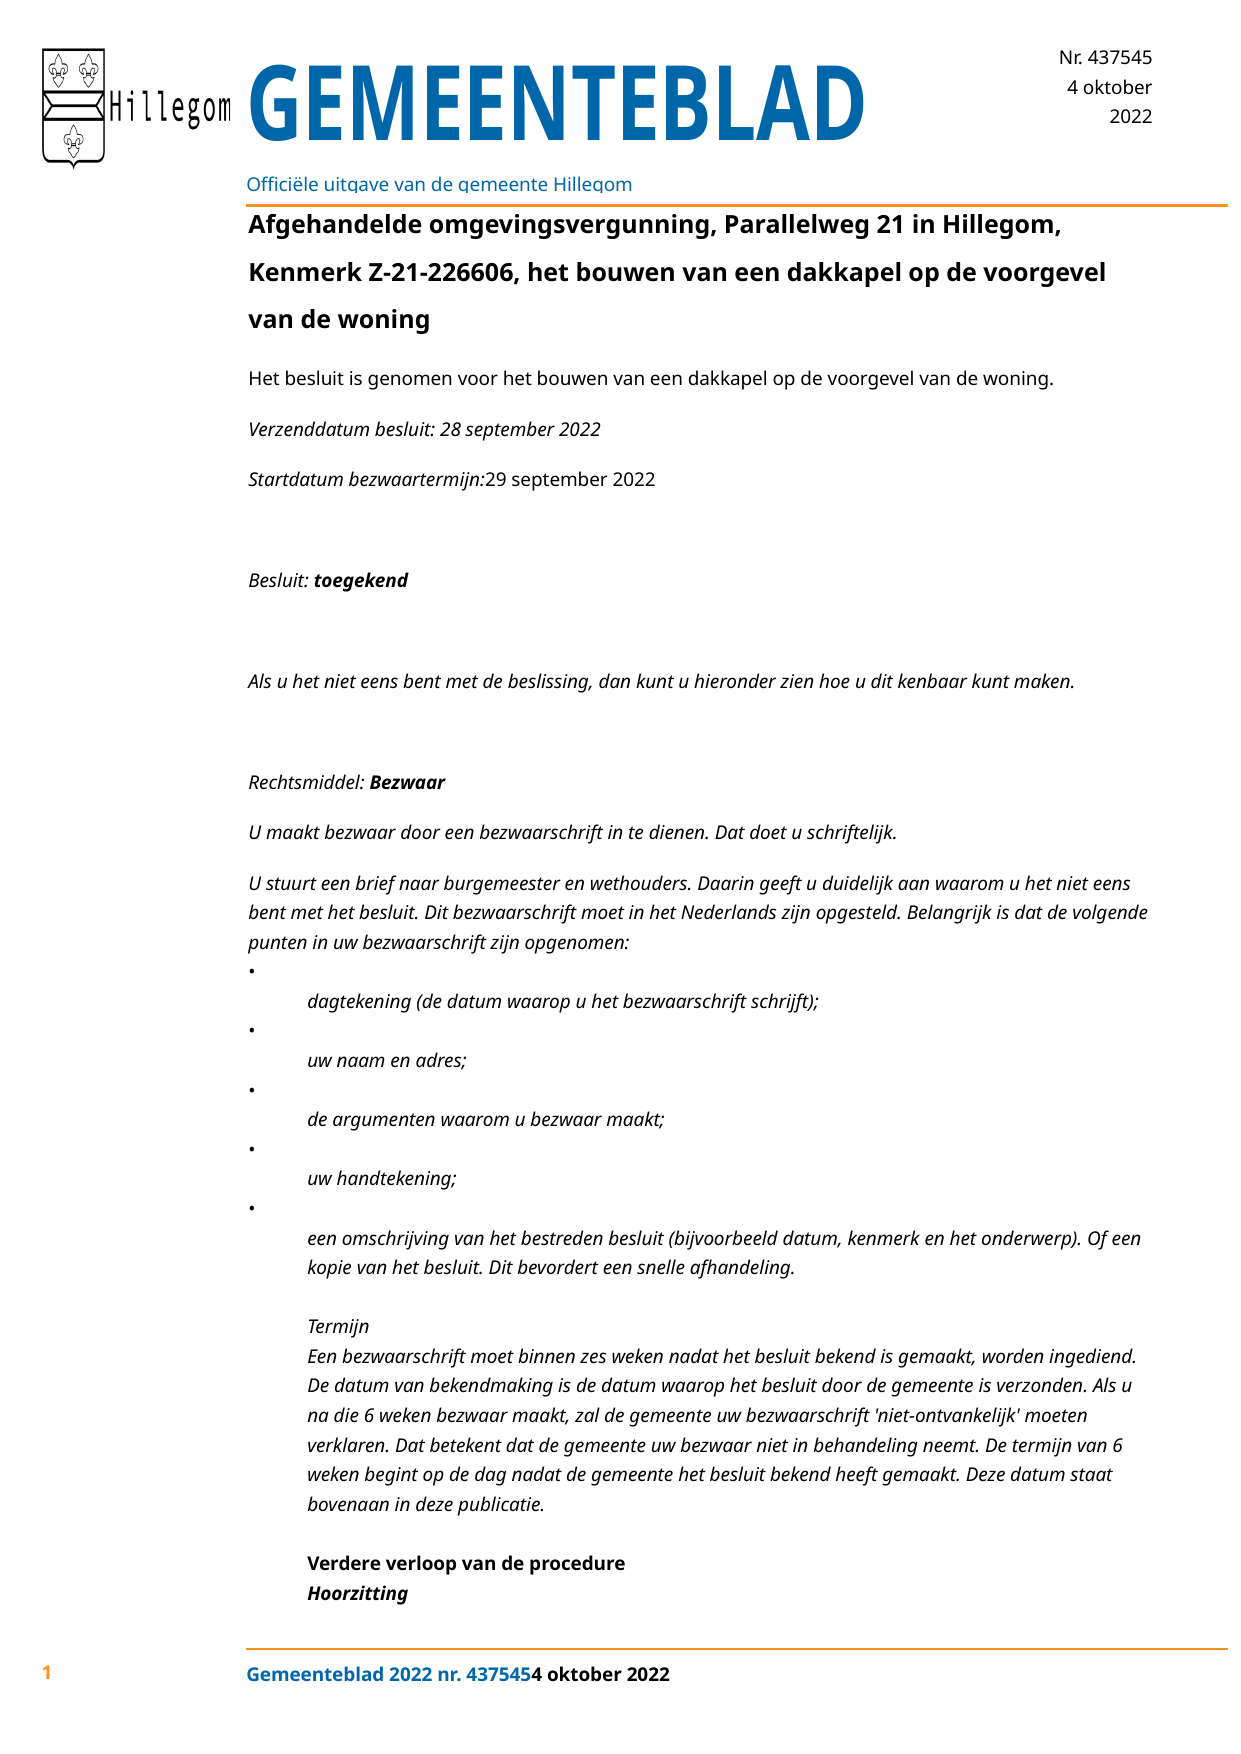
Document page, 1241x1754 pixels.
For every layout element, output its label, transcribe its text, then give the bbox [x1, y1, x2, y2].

text U stuurt een brief naar burgemeester en wethouders. Daarin geeft u duidelijk aan waarom u het niet eens bent met het besluit. Dit bezwaarschrift moet in het Nederlands zijn opgesteld. Belangrijk is dat de volgende punten in uw bezwaarschrift zijn opgenomen: [248, 870, 1152, 954]
picture [41, 47, 231, 172]
list Verdere verloop van de procedure [248, 1550, 1152, 1576]
list de argumenten waarom u bezwaar maakt; [248, 1106, 1152, 1132]
text Verzenddatum besluit: 28 september 2022 [248, 416, 1152, 442]
text Afgehandelde omgevingsvergunning, Parallelweg 21 in Hillegom, Kenmerk Z-21-226606, het bouwen van een dakkapel op de voorgevel van de woning [248, 207, 1152, 336]
text Rechtsmiddel: Bezwaar [248, 769, 1152, 794]
text Besluit: toegekend [248, 567, 1152, 593]
list Een bezwaarschrift moet binnen zes weken nadat het besluit bekend is gemaakt, worden ingediend. De datum van bekendmaking is de datum waarop het besluit door de gemeente is verzonden. Als u na die 6 weken bezwaar maakt, zal de gemeente uw bezwaarschrift 'niet-ontvankelijk' moeten verklaren. Dat betekent dat de gemeente uw bezwaar niet in behandeling neemt. De termijn van 6 weken begint op de dag nadat de gemeente het besluit bekend heeft gemaakt. Deze datum staat bovenaan in deze publicatie. [248, 1343, 1152, 1517]
list een omschrijving van het bestreden besluit (bijvoorbeeld datum, kenmerk en het onderwerp). Of een kopie van het besluit. Dit bevordert een snelle afhandeling. [248, 1225, 1152, 1280]
list uw naam en adres; [248, 1047, 1152, 1073]
text Het besluit is genomen voor het bouwen van een dakkapel op de voorgevel van de woning. [248, 366, 1152, 391]
list uw handtekening; [248, 1166, 1152, 1191]
text Als u het niet eens bent met de beslissing, dan kunt u hieronder zien hoe u dit kenbaar kunt maken. [248, 668, 1152, 694]
list Termijn [248, 1313, 1152, 1339]
list dagtekening (de datum waarop u het bezwaarschrift schrijft); [248, 988, 1152, 1014]
text U maakt bezwaar door een bezwaarschrift in te dienen. Dat doet u schriftelijk. [248, 819, 1152, 845]
list Hoorzitting [248, 1580, 1152, 1605]
text Startdatum bezwaartermijn:29 september 2022 [248, 466, 1152, 492]
